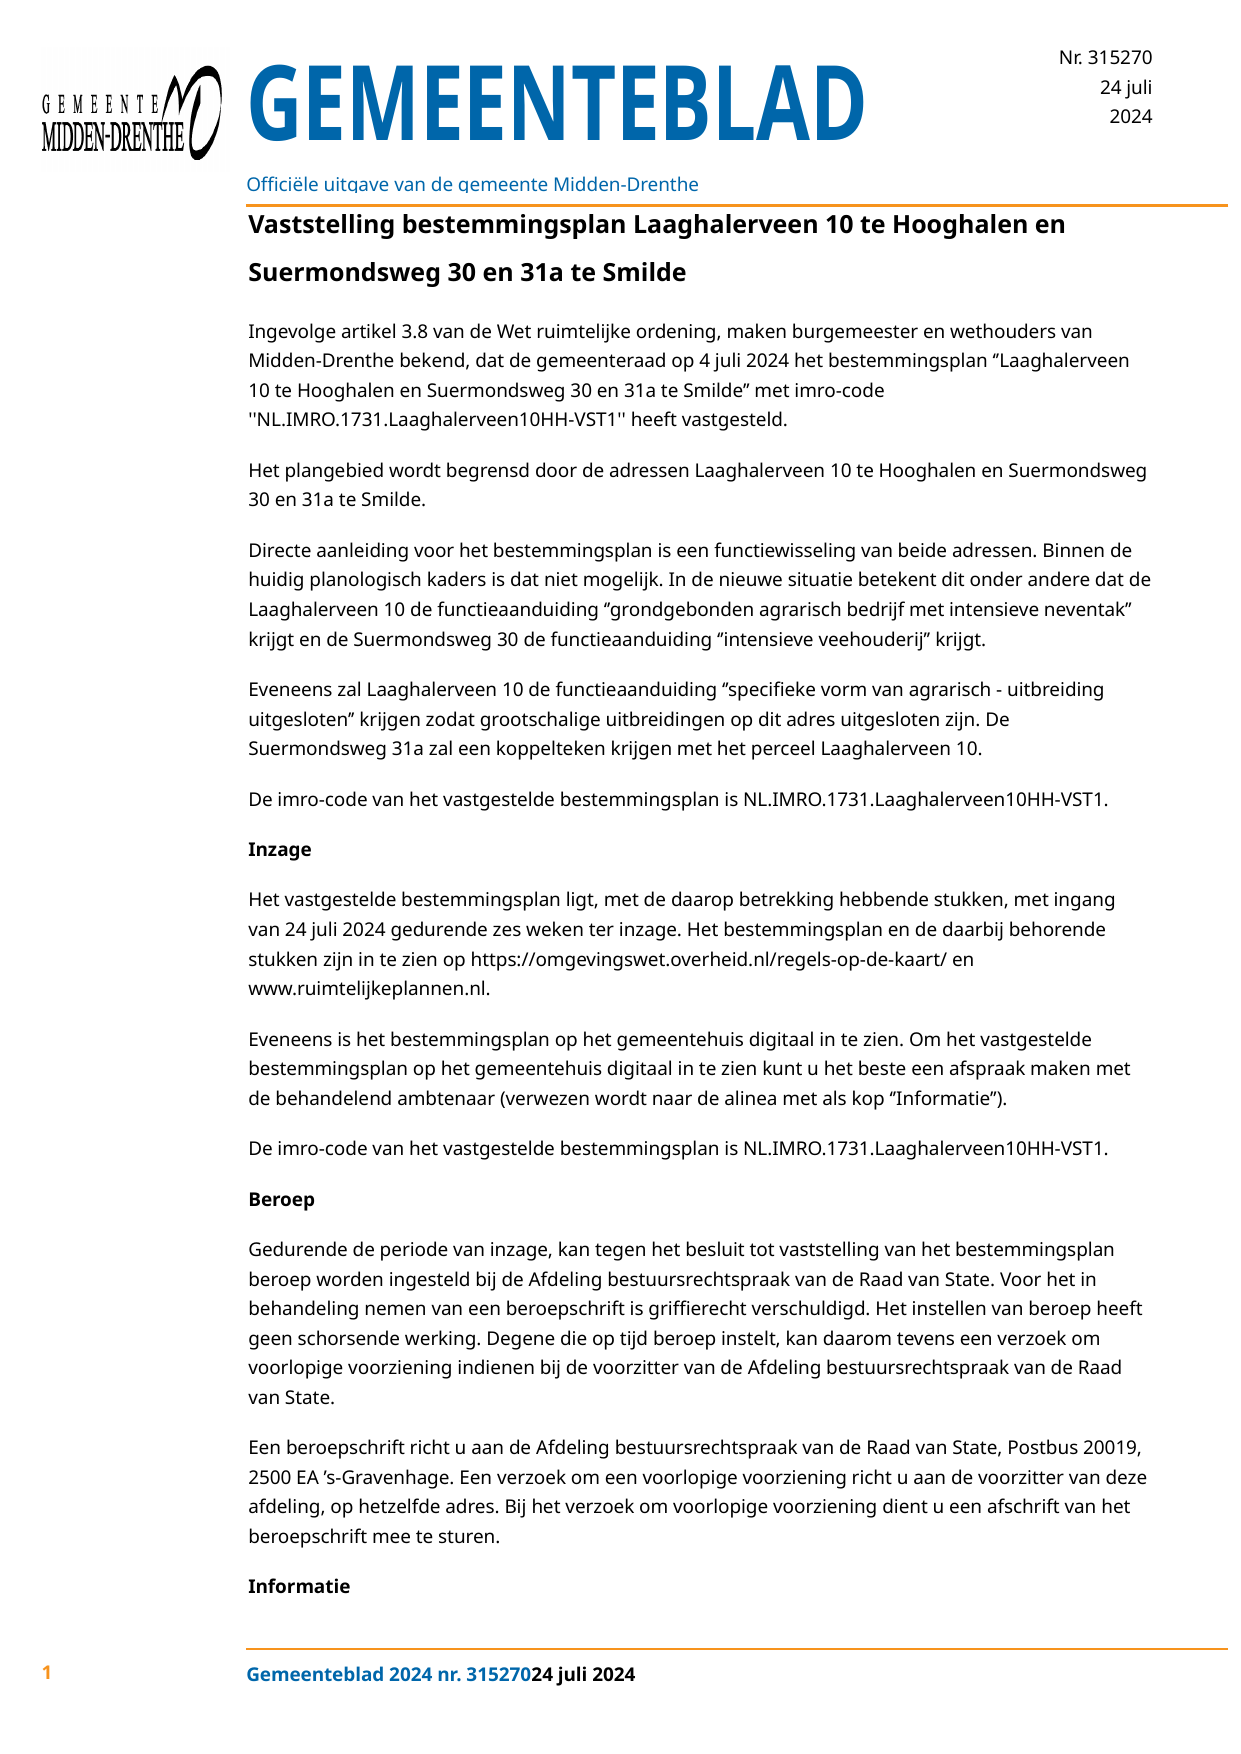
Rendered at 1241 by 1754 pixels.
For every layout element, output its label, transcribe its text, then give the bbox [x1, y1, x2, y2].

text Directe aanleiding voor het bestemmingsplan is een functiewisseling van beide adressen. Binnen de huidig planologisch kaders is dat niet mogelijk. In de nieuwe situatie betekent dit onder andere dat de Laaghalerveen 10 de functieaanduiding ‘’grondgebonden agrarisch bedrijf met intensieve neventak’’ krijgt en de Suermondsweg 30 de functieaanduiding ‘’intensieve veehouderij’’ krijgt. [248, 537, 1152, 652]
text De imro-code van het vastgestelde bestemmingsplan is NL.IMRO.1731.Laaghalerveen10HH-VST1. [248, 1135, 1152, 1161]
text Een beroepschrift richt u aan de Afdeling bestuursrechtspraak van de Raad van State, Postbus 20019, 2500 EA ’s-Gravenhage. Een verzoek om een voorlopige voorziening richt u aan de voorzitter van deze afdeling, op hetzelfde adres. Bij het verzoek om voorlopige voorziening dient u een afschrift van het beroepschrift mee te sturen. [248, 1434, 1152, 1549]
text Gedurende de periode van inzage, kan tegen het besluit tot vaststelling van het bestemmingsplan beroep worden ingesteld bij de Afdeling bestuursrechtspraak van de Raad van State. Voor het in behandeling nemen van een beroepschrift is griffierecht verschuldigd. Het instellen van beroep heeft geen schorsende werking. Degene die op tijd beroep instelt, kan daarom tevens een verzoek om voorlopige voorziening indienen bij de voorzitter van de Afdeling bestuursrechtspraak van de Raad van State. [248, 1236, 1152, 1410]
text Ingevolge artikel 3.8 van de Wet ruimtelijke ordening, maken burgemeester en wethouders van Midden-Drenthe bekend, dat de gemeenteraad op 4 juli 2024 het bestemmingsplan ‘’Laaghalerveen 10 te Hooghalen en Suermondsweg 30 en 31a te Smilde’’ met imro-code ''NL.IMRO.1731.Laaghalerveen10HH-VST1'' heeft vastgesteld. [248, 318, 1152, 432]
picture [41, 47, 231, 172]
text Informatie [248, 1574, 1152, 1599]
text Het vastgestelde bestemmingsplan ligt, met de daarop betrekking hebbende stukken, met ingang van 24 juli 2024 gedurende zes weken ter inzage. Het bestemmingsplan en de daarbij behorende stukken zijn in te zien op https://omgevingswet.overheid.nl/regels-op-de-kaart/ en www.ruimtelijkeplannen.nl. [248, 887, 1152, 1001]
text Beroep [248, 1186, 1152, 1212]
text De imro-code van het vastgestelde bestemmingsplan is NL.IMRO.1731.Laaghalerveen10HH-VST1. [248, 786, 1152, 812]
text Het plangebied wordt begrensd door de adressen Laaghalerveen 10 te Hooghalen en Suermondsweg 30 en 31a te Smilde. [248, 457, 1152, 512]
text Inzage [248, 836, 1152, 862]
text Eveneens is het bestemmingsplan op het gemeentehuis digitaal in te zien. Om het vastgestelde bestemmingsplan op het gemeentehuis digitaal in te zien kunt u het beste een afspraak maken met de behandelend ambtenaar (verwezen wordt naar de alinea met als kop ‘’Informatie’’). [248, 1026, 1152, 1111]
text Eveneens zal Laaghalerveen 10 de functieaanduiding ‘’specifieke vorm van agrarisch - uitbreiding uitgesloten’’ krijgen zodat grootschalige uitbreidingen op dit adres uitgesloten zijn. De Suermondsweg 31a zal een koppelteken krijgen met het perceel Laaghalerveen 10. [248, 676, 1152, 761]
text Vaststelling bestemmingsplan Laaghalerveen 10 te Hooghalen en Suermondsweg 30 en 31a te Smilde [248, 207, 1152, 288]
